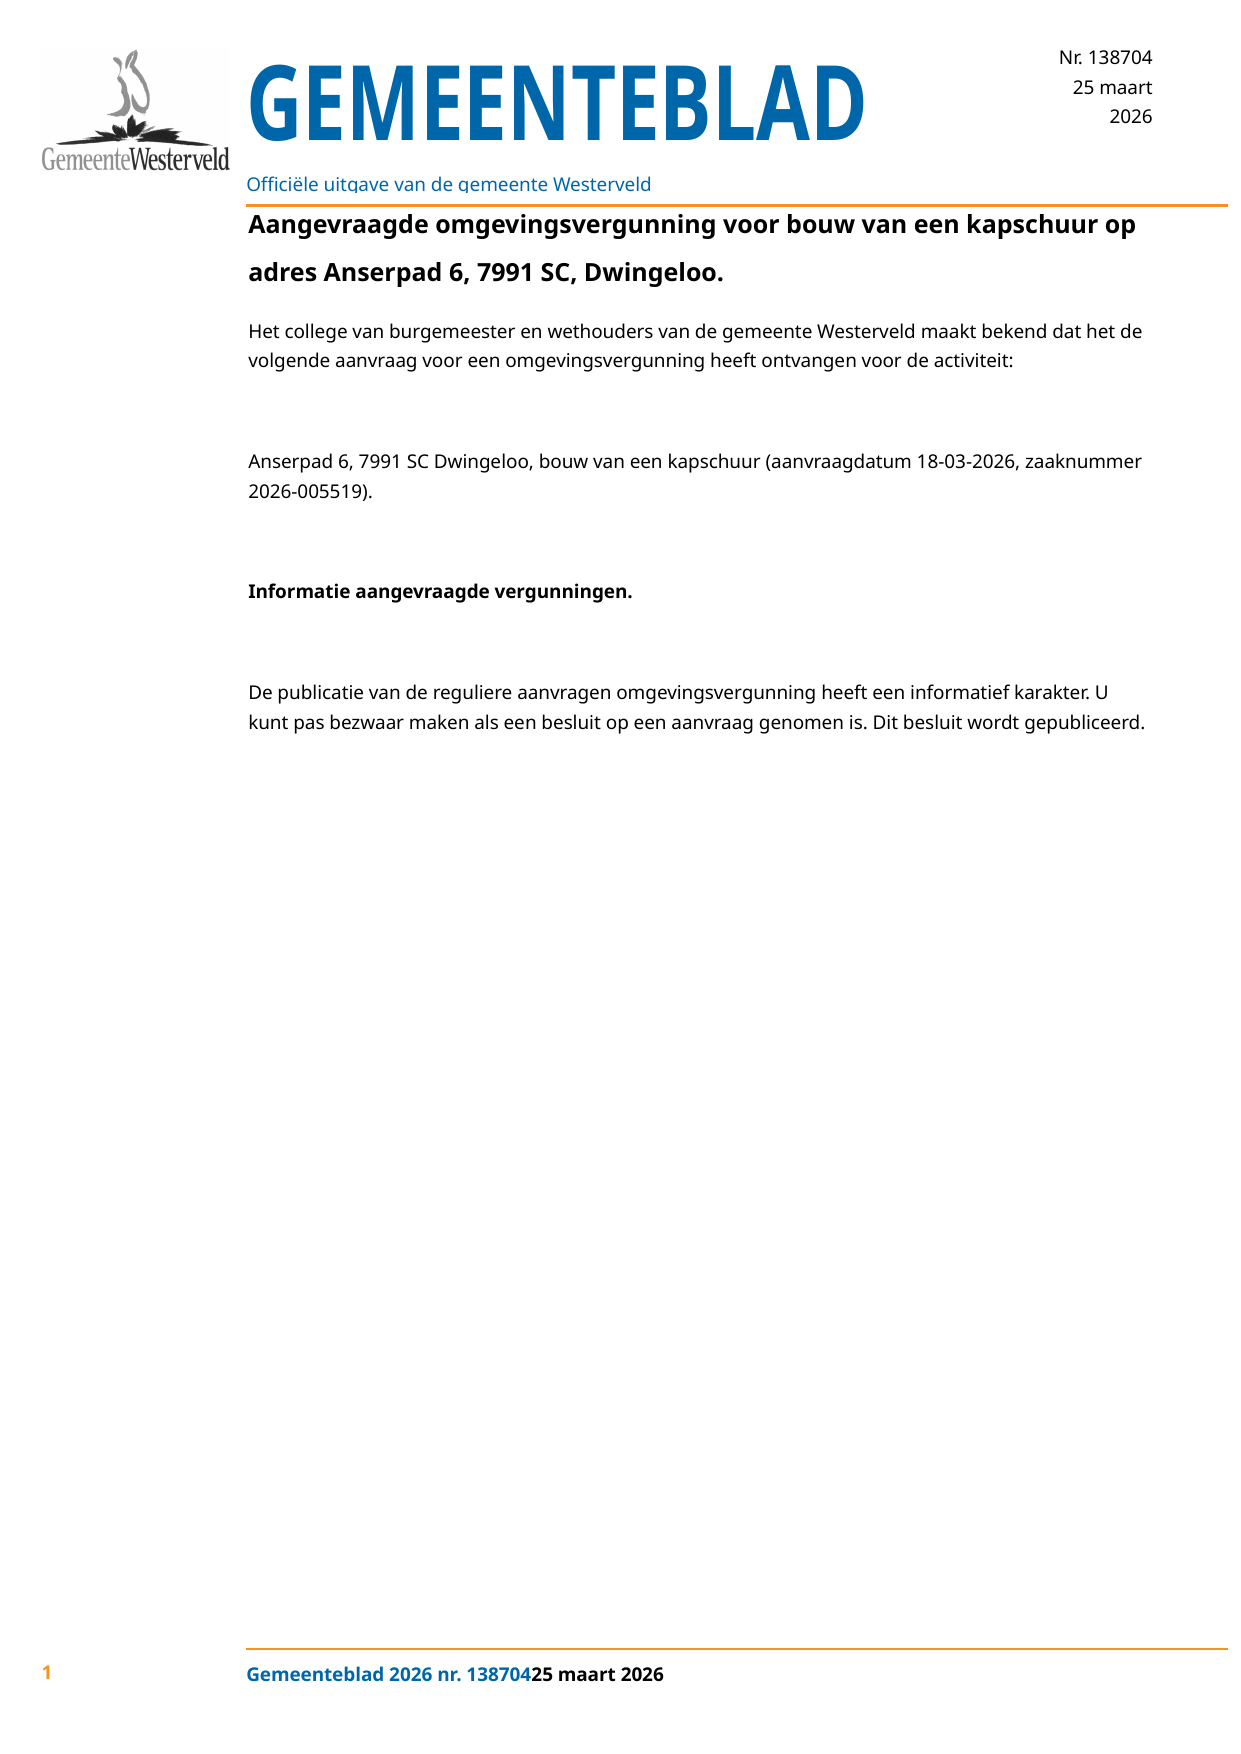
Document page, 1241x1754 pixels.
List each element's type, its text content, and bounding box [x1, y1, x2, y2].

text Anserpad 6, 7991 SC Dwingeloo, bouw van een kapschuur (aanvraagdatum 18-03-2026, zaaknummer 2026-005519). [248, 448, 1152, 504]
picture [41, 47, 231, 172]
text Het college van burgemeester en wethouders van de gemeente Westerveld maakt bekend dat het de volgende aanvraag voor een omgevingsvergunning heeft ontvangen voor de activiteit: [248, 318, 1152, 373]
text Aangevraagde omgevingsvergunning voor bouw van een kapschuur op adres Anserpad 6, 7991 SC, Dwingeloo. [248, 207, 1152, 288]
text Informatie aangevraagde vergunningen. [248, 579, 1152, 604]
text De publicatie van de reguliere aanvragen omgevingsvergunning heeft een informatief karakter. U kunt pas bezwaar maken als een besluit op een aanvraag genomen is. Dit besluit wordt gepubliceerd. [248, 679, 1152, 735]
